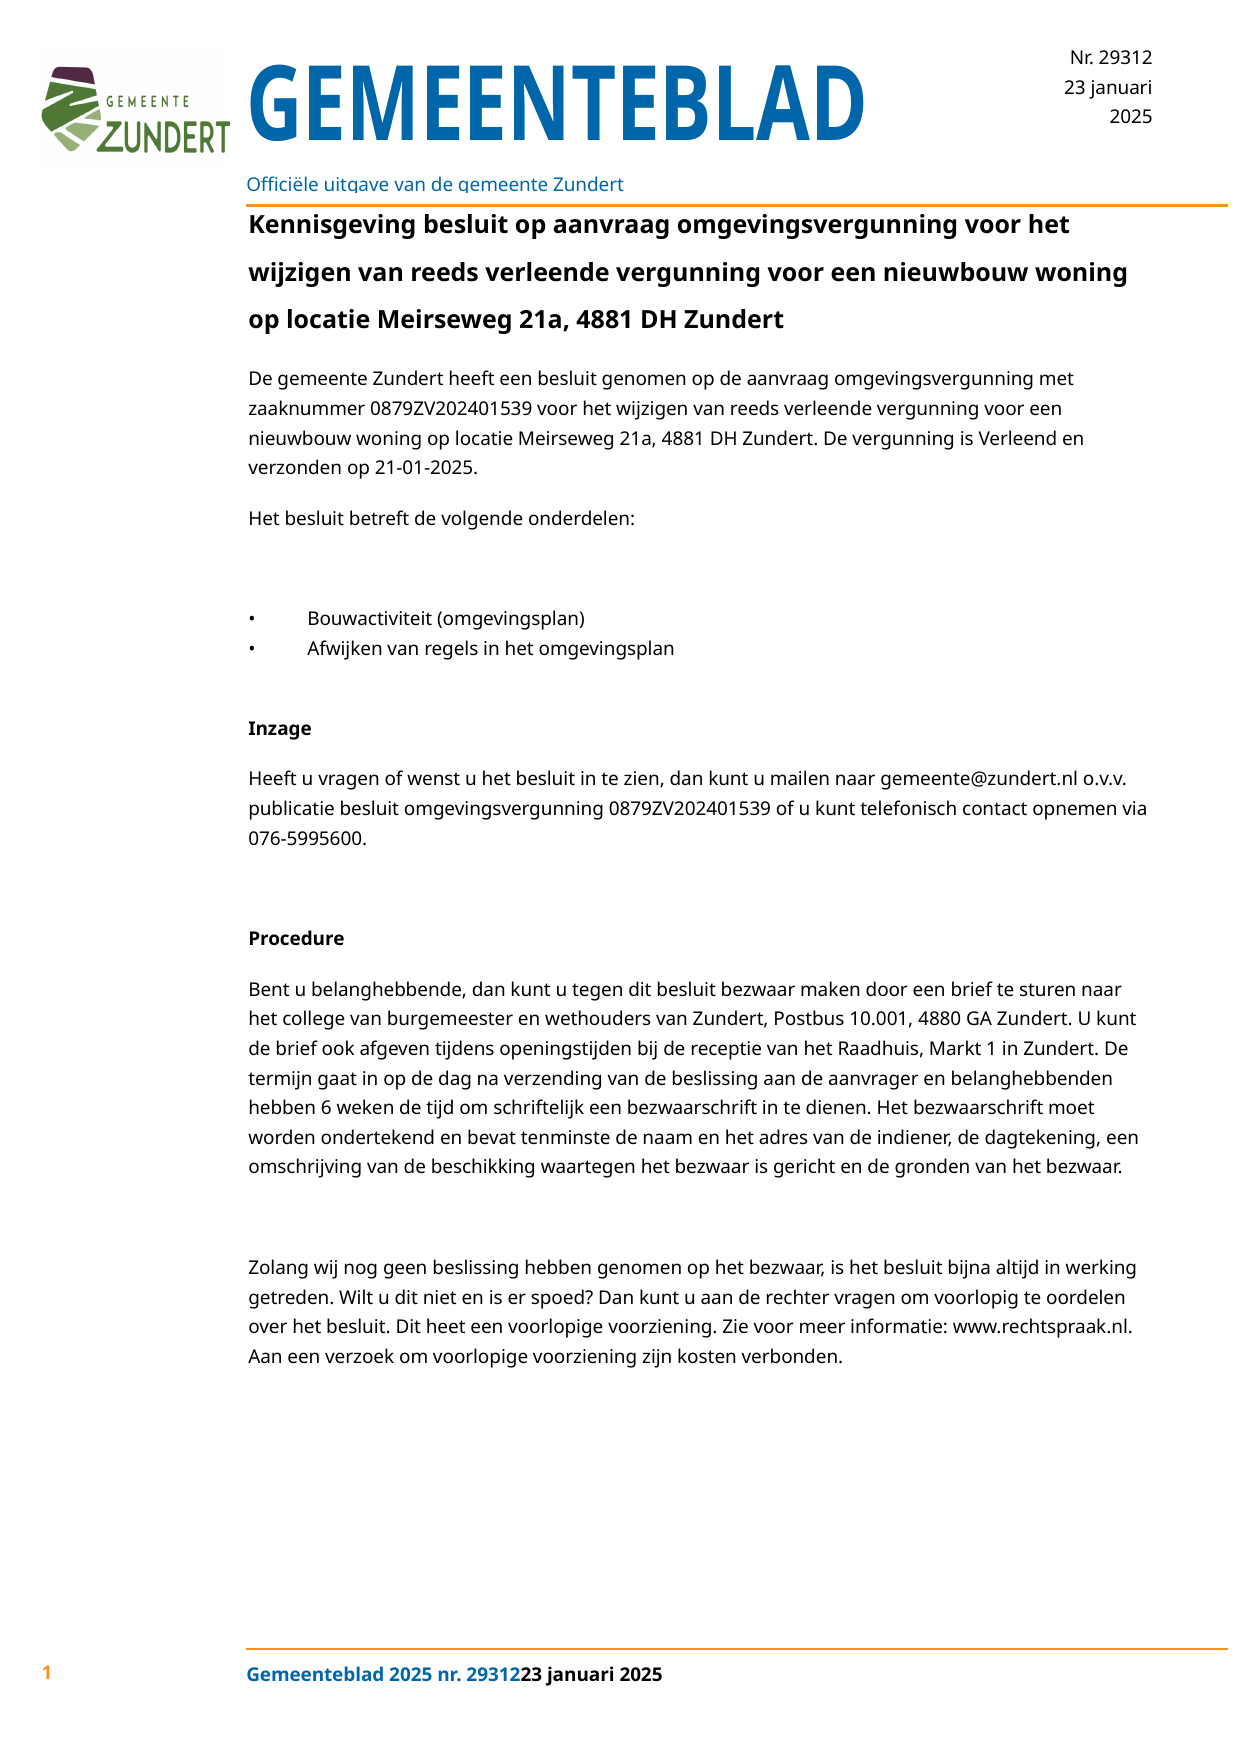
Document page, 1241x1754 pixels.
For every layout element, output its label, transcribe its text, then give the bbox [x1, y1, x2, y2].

list Afwijken van regels in het omgevingsplan [248, 635, 1152, 661]
text Kennisgeving besluit op aanvraag omgevingsvergunning voor het wijzigen van reeds verleende vergunning voor een nieuwbouw woning op locatie Meirseweg 21a, 4881 DH Zundert [248, 207, 1152, 336]
list Bouwactiviteit (omgevingsplan) [248, 606, 1152, 631]
text Het besluit betreft de volgende onderdelen: [248, 505, 1152, 530]
text Inzage [248, 715, 1152, 741]
text Bent u belanghebbende, dan kunt u tegen dit besluit bezwaar maken door een brief te sturen naar het college van burgemeester en wethouders van Zundert, Postbus 10.001, 4880 GA Zundert. U kunt de brief ook afgeven tijdens openingstijden bij de receptie van het Raadhuis, Markt 1 in Zundert. De termijn gaat in op de dag na verzending van de beslissing aan de aanvrager en belanghebbenden hebben 6 weken de tijd om schriftelijk een bezwaarschrift in te dienen. Het bezwaarschrift moet worden ondertekend en bevat tenminste de naam en het adres van de indiener, de dagtekening, een omschrijving van de beschikking waartegen het bezwaar is gericht en de gronden van het bezwaar. [248, 976, 1152, 1179]
text De gemeente Zundert heeft een besluit genomen op de aanvraag omgevingsvergunning met zaaknummer 0879ZV202401539 voor het wijzigen van reeds verleende vergunning voor een nieuwbouw woning op locatie Meirseweg 21a, 4881 DH Zundert. De vergunning is Verleend en verzonden op 21-01-2025. [248, 366, 1152, 480]
text Zolang wij nog geen beslissing hebben genomen op het bezwaar, is het besluit bijna altijd in werking getreden. Wilt u dit niet en is er spoed? Dan kunt u aan de rechter vragen om voorlopig te oordelen over het besluit. Dit heet een voorlopige voorziening. Zie voor meer informatie: www.rechtspraak.nl. Aan een verzoek om voorlopige voorziening zijn kosten verbonden. [248, 1254, 1152, 1369]
text Procedure [248, 926, 1152, 951]
text Heeft u vragen of wenst u het besluit in te zien, dan kunt u mailen naar gemeente@zundert.nl o.v.v. publicatie besluit omgevingsvergunning 0879ZV202401539 of u kunt telefonisch contact opnemen via 076-5995600. [248, 766, 1152, 850]
picture [41, 47, 231, 172]
